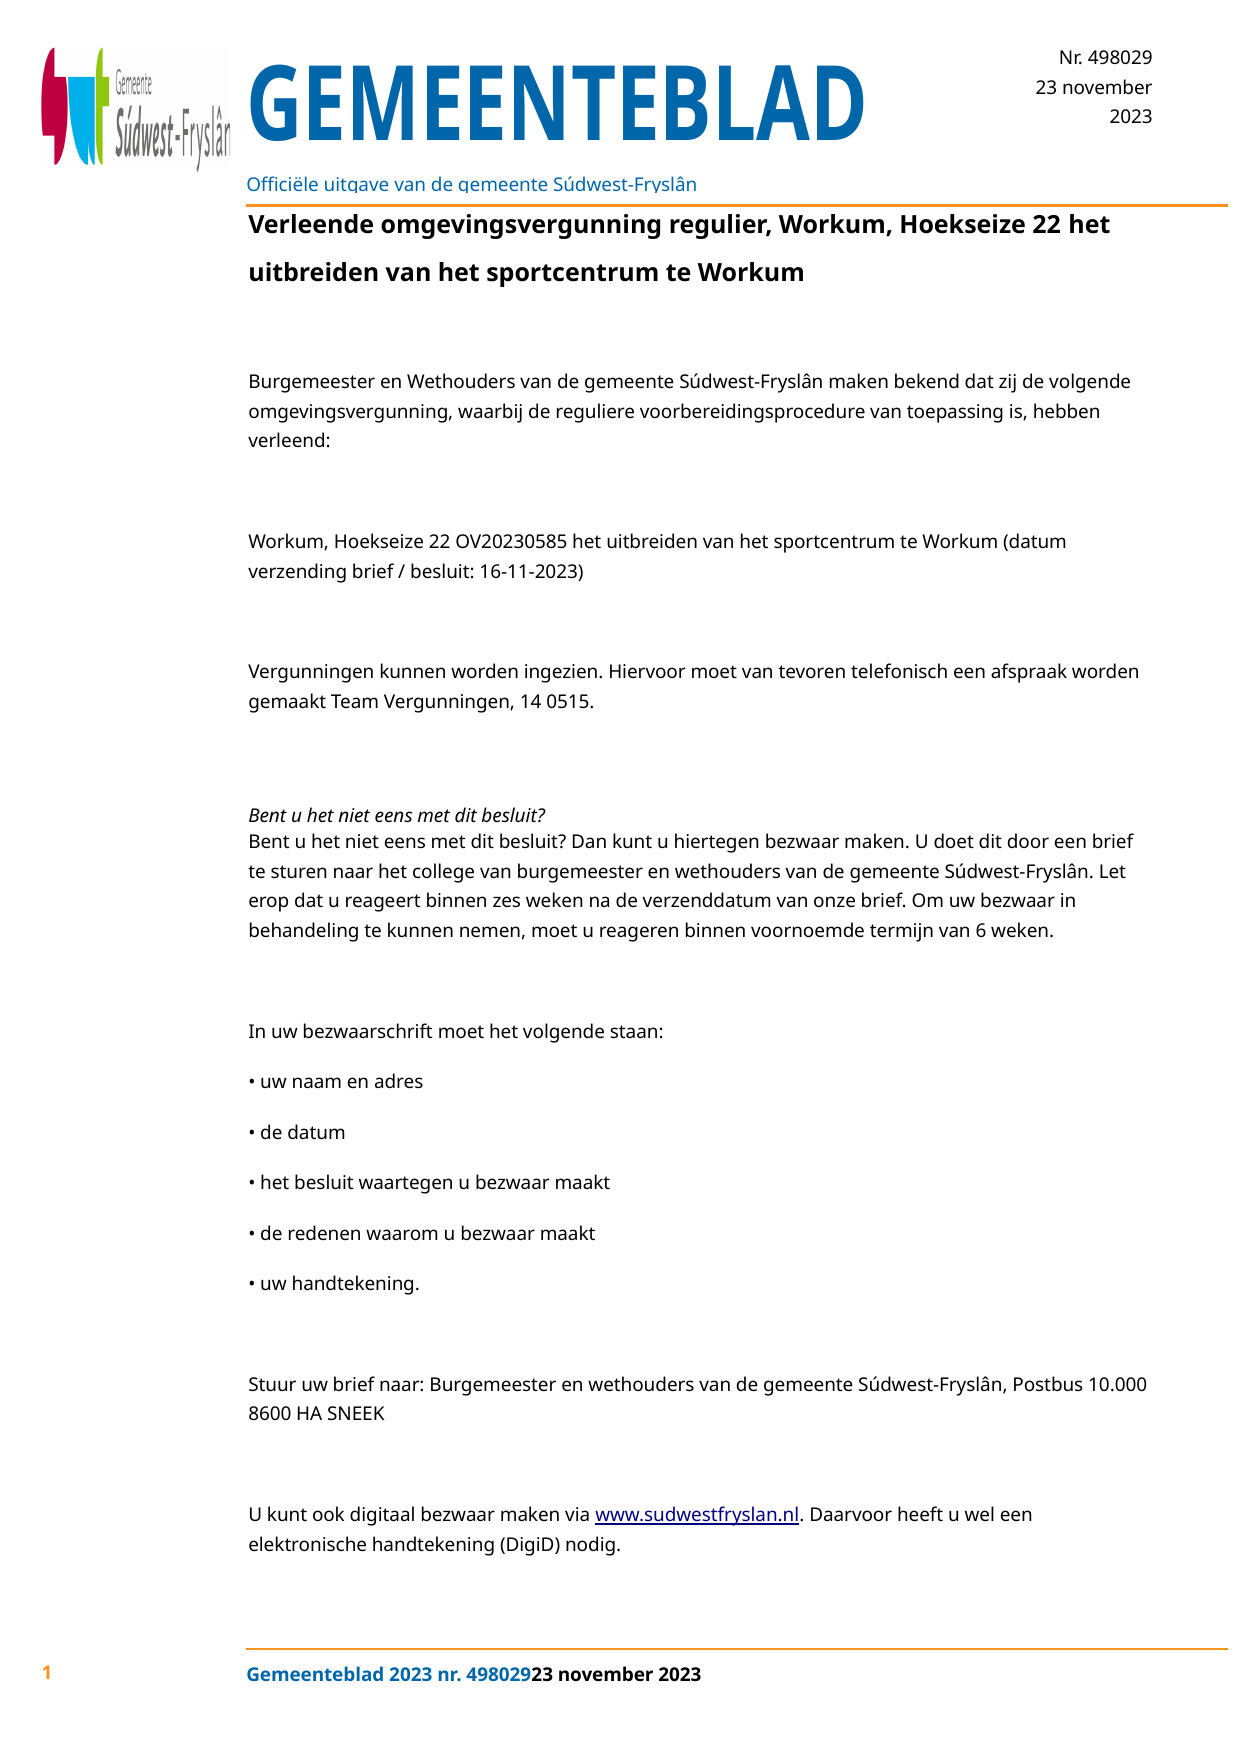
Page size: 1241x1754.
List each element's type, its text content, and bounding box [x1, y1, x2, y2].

text Stuur uw brief naar: Burgemeester en wethouders van de gemeente Súdwest-Fryslân, Postbus 10.000 8600 HA SNEEK [248, 1371, 1152, 1426]
text Workum, Hoekseize 22 OV20230585 het uitbreiden van het sportcentrum te Workum (datum verzending brief / besluit: 16-11-2023) [248, 528, 1152, 584]
text Bent u het niet eens met dit besluit? [248, 803, 1152, 828]
text • uw naam en adres [248, 1068, 1152, 1094]
picture [41, 47, 231, 172]
text Bent u het niet eens met dit besluit? Dan kunt u hiertegen bezwaar maken. U doet dit door een brief te sturen naar het college van burgemeester en wethouders van de gemeente Súdwest-Fryslân. Let erop dat u reageert binnen zes weken na de verzenddatum van onze brief. Om uw bezwaar in behandeling te kunnen nemen, moet u reageren binnen voornoemde termijn van 6 weken. [248, 828, 1152, 943]
text Burgemeester en Wethouders van de gemeente Súdwest-Fryslân maken bekend dat zij de volgende omgevingsvergunning, waarbij de reguliere voorbereidingsprocedure van toepassing is, hebben verleend: [248, 368, 1152, 453]
text • het besluit waartegen u bezwaar maakt [248, 1169, 1152, 1195]
text • de redenen waarom u bezwaar maakt [248, 1220, 1152, 1245]
text Verleende omgevingsvergunning regulier, Workum, Hoekseize 22 het uitbreiden van het sportcentrum te Workum [248, 207, 1152, 288]
text • uw handtekening. [248, 1270, 1152, 1296]
text In uw bezwaarschrift moet het volgende staan: [248, 1018, 1152, 1044]
text U kunt ook digitaal bezwaar maken via www.sudwestfryslan.nl. Daarvoor heeft u wel een elektronische handtekening (DigiD) nodig. [248, 1501, 1152, 1557]
text Vergunningen kunnen worden ingezien. Hiervoor moet van tevoren telefonisch een afspraak worden gemaakt Team Vergunningen, 14 0515. [248, 659, 1152, 714]
text • de datum [248, 1119, 1152, 1144]
